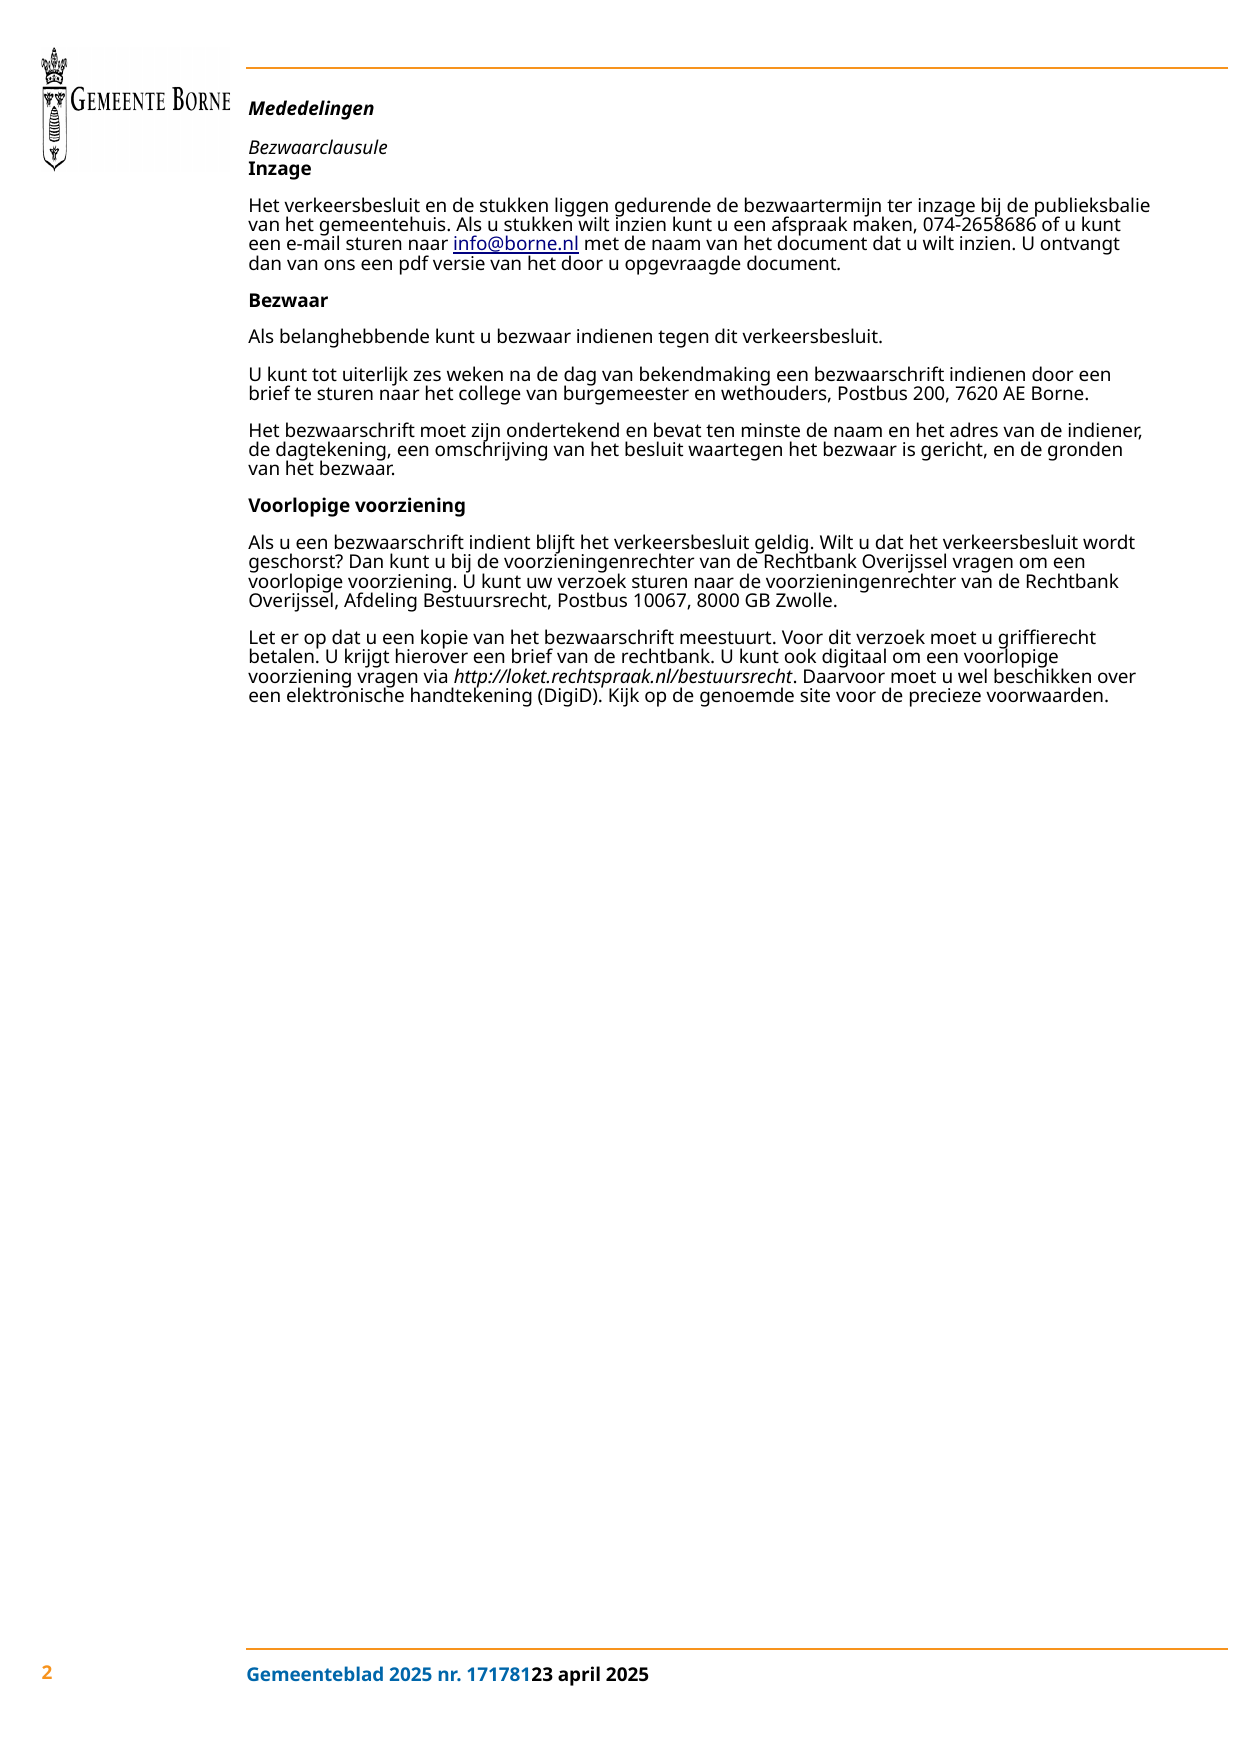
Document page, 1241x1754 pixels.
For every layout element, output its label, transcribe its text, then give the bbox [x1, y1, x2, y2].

text U kunt tot uiterlijk zes weken na de dag van bekendmaking een bezwaarschrift indienen door een brief te sturen naar het college van burgemeester en wethouders, Postbus 200, 7620 AE Borne. [248, 366, 1152, 404]
text Het bezwaarschrift moet zijn ondertekend en bevat ten minste de naam en het adres van de indiener, de dagtekening, een omschrijving van het besluit waartegen het bezwaar is gericht, en de gronden van het bezwaar. [248, 422, 1152, 479]
text Inzage [248, 160, 1152, 179]
text Let er op dat u een kopie van het bezwaarschrift meestuurt. Voor dit verzoek moet u griffierecht betalen. U krijgt hierover een brief van de rechtbank. U kunt ook digitaal om een voorlopige voorziening vragen via http://loket.rechtspraak.nl/bestuursrecht. Daarvoor moet u wel beschikken over een elektronische handtekening (DigiD). Kijk op de genoemde site voor de precieze voorwaarden. [248, 629, 1152, 706]
text Het verkeersbesluit en de stukken liggen gedurende de bezwaartermijn ter inzage bij de publieksbalie van het gemeentehuis. Als u stukken wilt inzien kunt u een afspraak maken, 074-2658686 of u kunt een e-mail sturen naar info@borne.nl met de naam van het document dat u wilt inzien. U ontvangt dan van ons een pdf versie van het door u opgevraagde document. [248, 197, 1152, 274]
text Bezwaar [248, 292, 1152, 311]
text Bezwaarclausule [248, 134, 1152, 160]
text Mededelingen [248, 95, 1152, 121]
text Voorlopige voorziening [248, 497, 1152, 517]
text Als belanghebbende kunt u bezwaar indienen tegen dit verkeersbesluit. [248, 328, 1152, 348]
picture [41, 47, 231, 172]
text Als u een bezwaarschrift indient blijft het verkeersbesluit geldig. Wilt u dat het verkeersbesluit wordt geschorst? Dan kunt u bij de voorzieningenrechter van de Rechtbank Overijssel vragen om een voorlopige voorziening. U kunt uw verzoek sturen naar de voorzieningenrechter van de Rechtbank Overijssel, Afdeling Bestuursrecht, Postbus 10067, 8000 GB Zwolle. [248, 534, 1152, 611]
